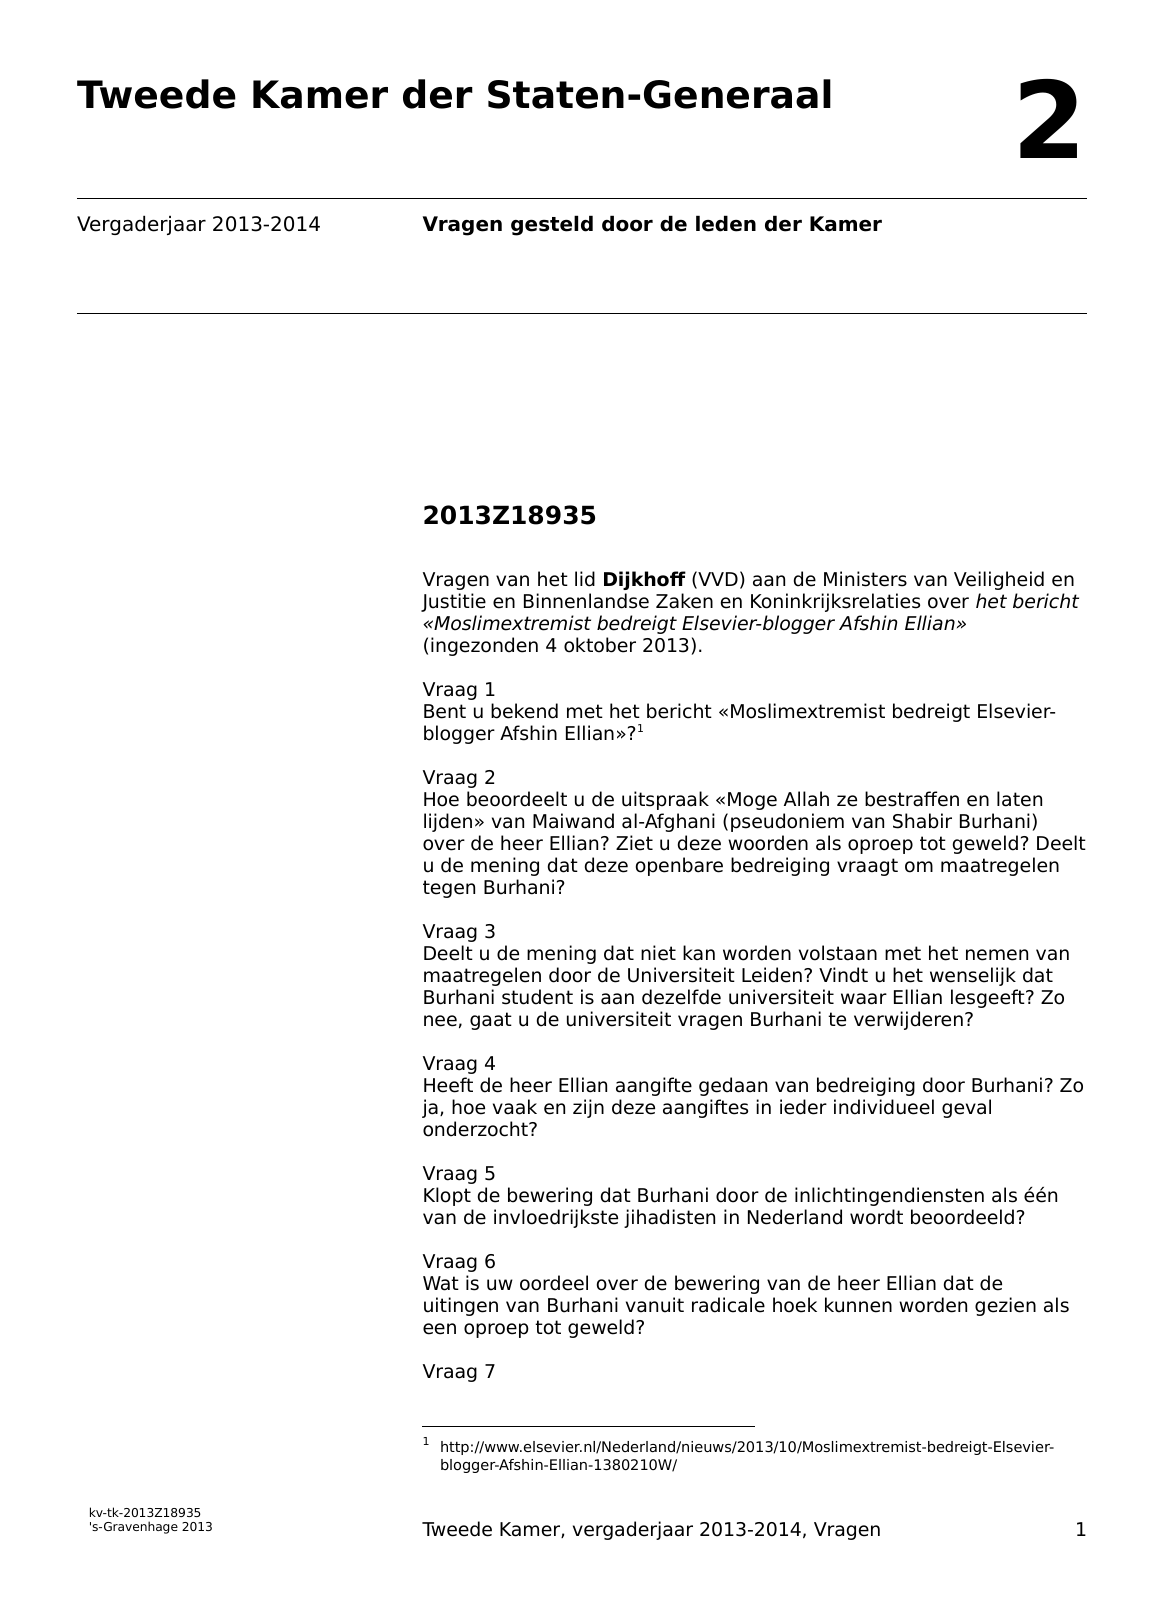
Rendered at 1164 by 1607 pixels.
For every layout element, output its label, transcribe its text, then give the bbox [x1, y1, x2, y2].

text Vraag 4 [422, 1053, 1087, 1075]
text Bent u bekend met het bericht «Moslimextremist bedreigt Elsevier-blogger Afshin Ellian»? [422, 701, 1087, 745]
table_cell Vragen gesteld door de leden der Kamer [422, 199, 1087, 313]
text kv-tk-2013Z18935 [88, 1506, 323, 1520]
text Heeft de heer Ellian aangifte gedaan van bedreiging door Burhani? Zo ja, hoe vaak en zijn deze aangiftes in ieder individueel geval onderzocht? [422, 1075, 1087, 1141]
text Vraag 3 [422, 921, 1087, 943]
text Vraag 7 [422, 1361, 1087, 1383]
text Vragen van het lid Dijkhoff (VVD) aan de Ministers van Veiligheid en Justitie en Binnenlandse Zaken en Koninkrijksrelaties over het bericht «Moslimextremist bedreigt Elsevier-blogger Afshin Ellian» (ingezonden 4 oktober 2013). [422, 569, 1087, 657]
text Deelt u de mening dat niet kan worden volstaan met het nemen van maatregelen door de Universiteit Leiden? Vindt u het wenselijk dat Burhani student is aan dezelfde universiteit waar Ellian lesgeeft? Zo nee, gaat u de universiteit vragen Burhani te verwijderen? [422, 943, 1087, 1031]
text Wat is uw oordeel over de bewering van de heer Ellian dat de uitingen van Burhani vanuit radicale hoek kunnen worden gezien als een oproep tot geweld? [422, 1273, 1087, 1339]
text 2013Z18935 [422, 501, 1087, 531]
text Vraag 5 [422, 1163, 1087, 1185]
text Vraag 1 [422, 679, 1087, 701]
text 's-Gravenhage 2013 [88, 1520, 323, 1534]
table_header Tweede Kamer der Staten-Generaal [77, 59, 886, 198]
table_header 2 [886, 59, 1087, 198]
text Vraag 6 [422, 1251, 1087, 1273]
text Vraag 2 [422, 767, 1087, 789]
table_cell Vergaderjaar 2013-2014 [77, 199, 422, 313]
text Hoe beoordeelt u de uitspraak «Moge Allah ze bestraffen en laten lijden» van Maiwand al-Afghani (pseudoniem van Shabir Burhani) over de heer Ellian? Ziet u deze woorden als oproep tot geweld? Deelt u de mening dat deze openbare bedreiging vraagt om maatregelen tegen Burhani? [422, 789, 1087, 899]
text Klopt de bewering dat Burhani door de inlichtingendiensten als één van de invloedrijkste jihadisten in Nederland wordt beoordeeld? [422, 1185, 1087, 1229]
text http://www.elsevier.nl/Nederland/nieuws/2013/10/Moslimextremist-bedreigt-Elsevier-blogger-Afshin-Ellian-1380210W/ [422, 1435, 1087, 1474]
